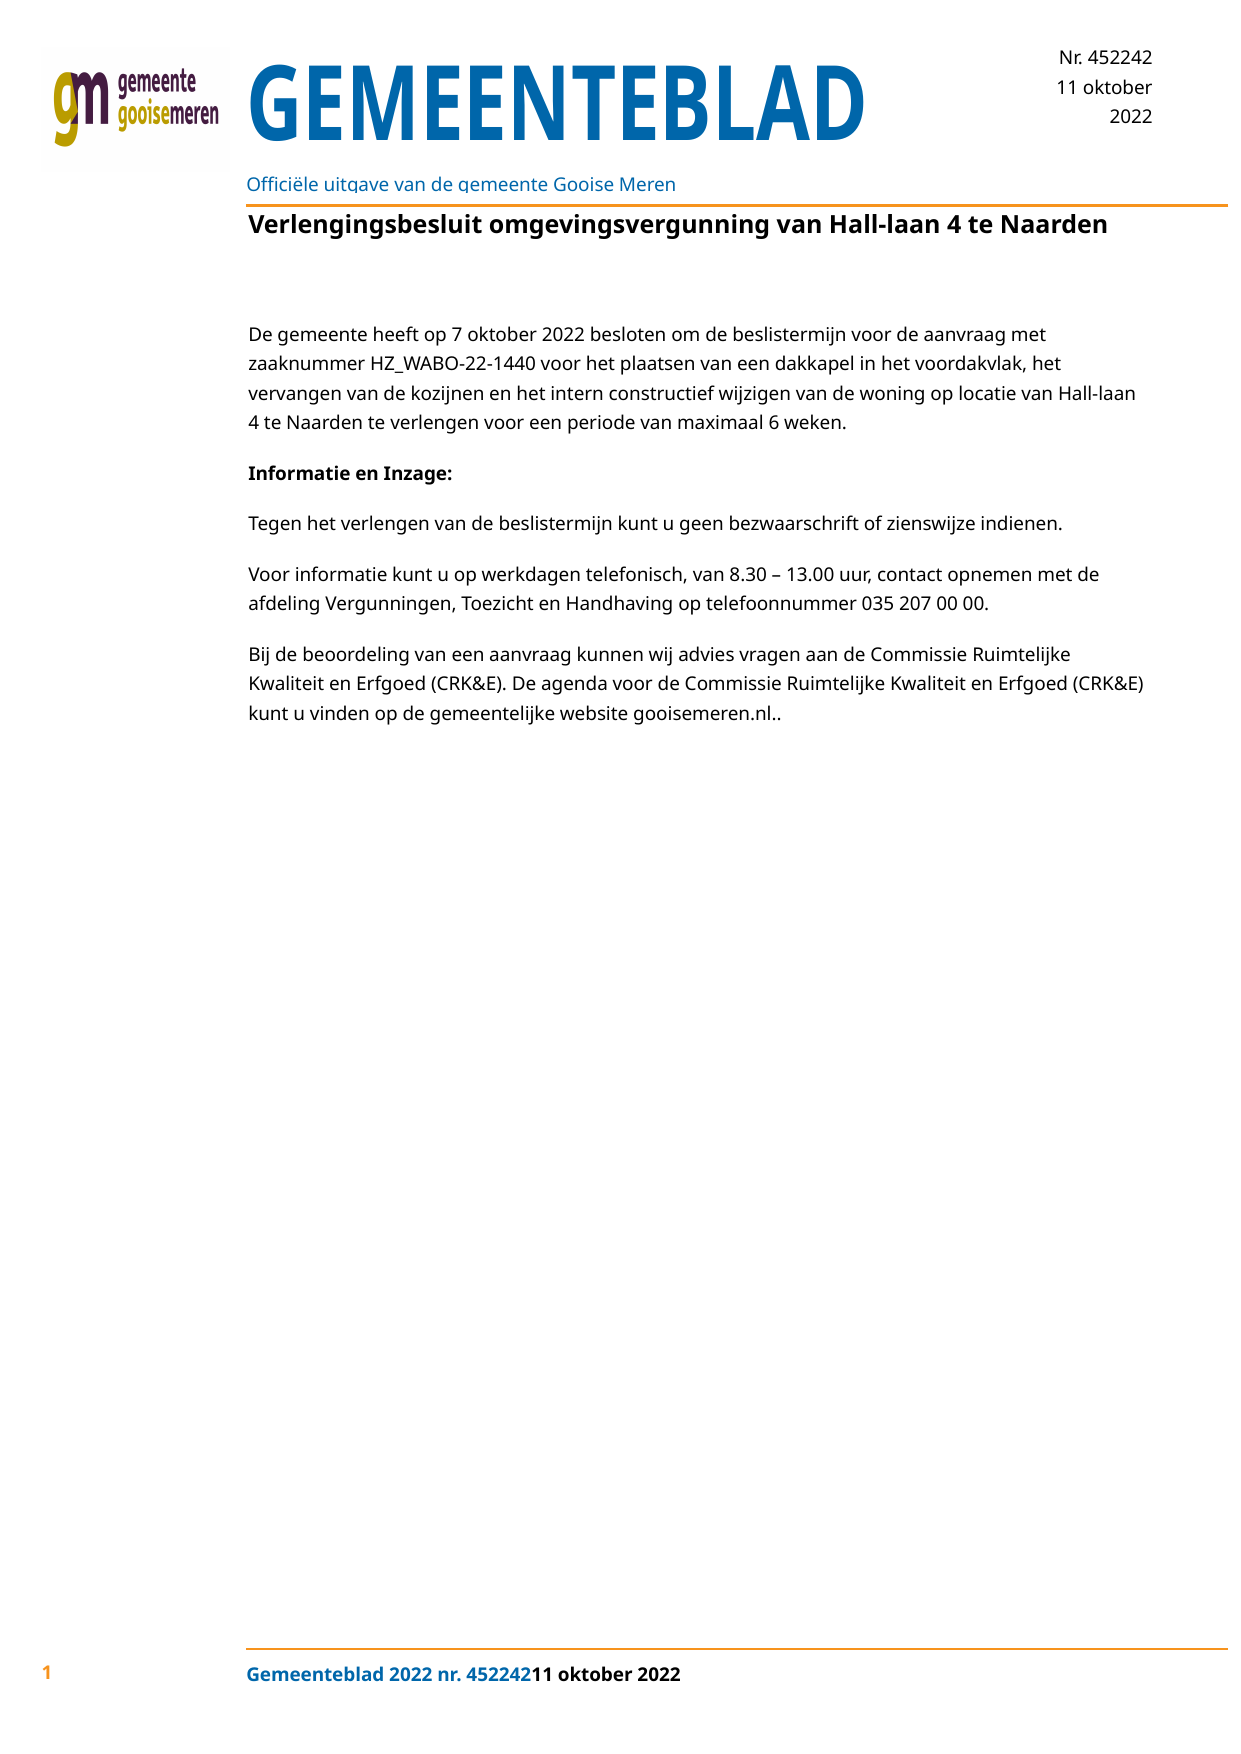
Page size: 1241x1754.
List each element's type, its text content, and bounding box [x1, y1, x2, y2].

text Tegen het verlengen van de beslistermijn kunt u geen bezwaarschrift of zienswijze indienen. [248, 510, 1152, 536]
text De gemeente heeft op 7 oktober 2022 besloten om de beslistermijn voor de aanvraag met zaaknummer HZ_WABO-22-1440 voor het plaatsen van een dakkapel in het voordakvlak, het vervangen van de kozijnen en het intern constructief wijzigen van de woning op locatie van Hall-laan 4 te Naarden te verlengen voor een periode van maximaal 6 weken. [248, 321, 1152, 435]
text Voor informatie kunt u op werkdagen telefonisch, van 8.30 – 13.00 uur, contact opnemen met de afdeling Vergunningen, Toezicht en Handhaving op telefoonnummer 035 207 00 00. [248, 561, 1152, 616]
text Informatie en Inzage: [248, 460, 1152, 486]
text Verlengingsbesluit omgevingsvergunning van Hall-laan 4 te Naarden [248, 207, 1152, 241]
picture [41, 47, 231, 172]
text Bij de beoordeling van een aanvraag kunnen wij advies vragen aan de Commissie Ruimtelijke Kwaliteit en Erfgoed (CRK&E). De agenda voor de Commissie Ruimtelijke Kwaliteit en Erfgoed (CRK&E) kunt u vinden op de gemeentelijke website gooisemeren.nl.. [248, 641, 1152, 726]
